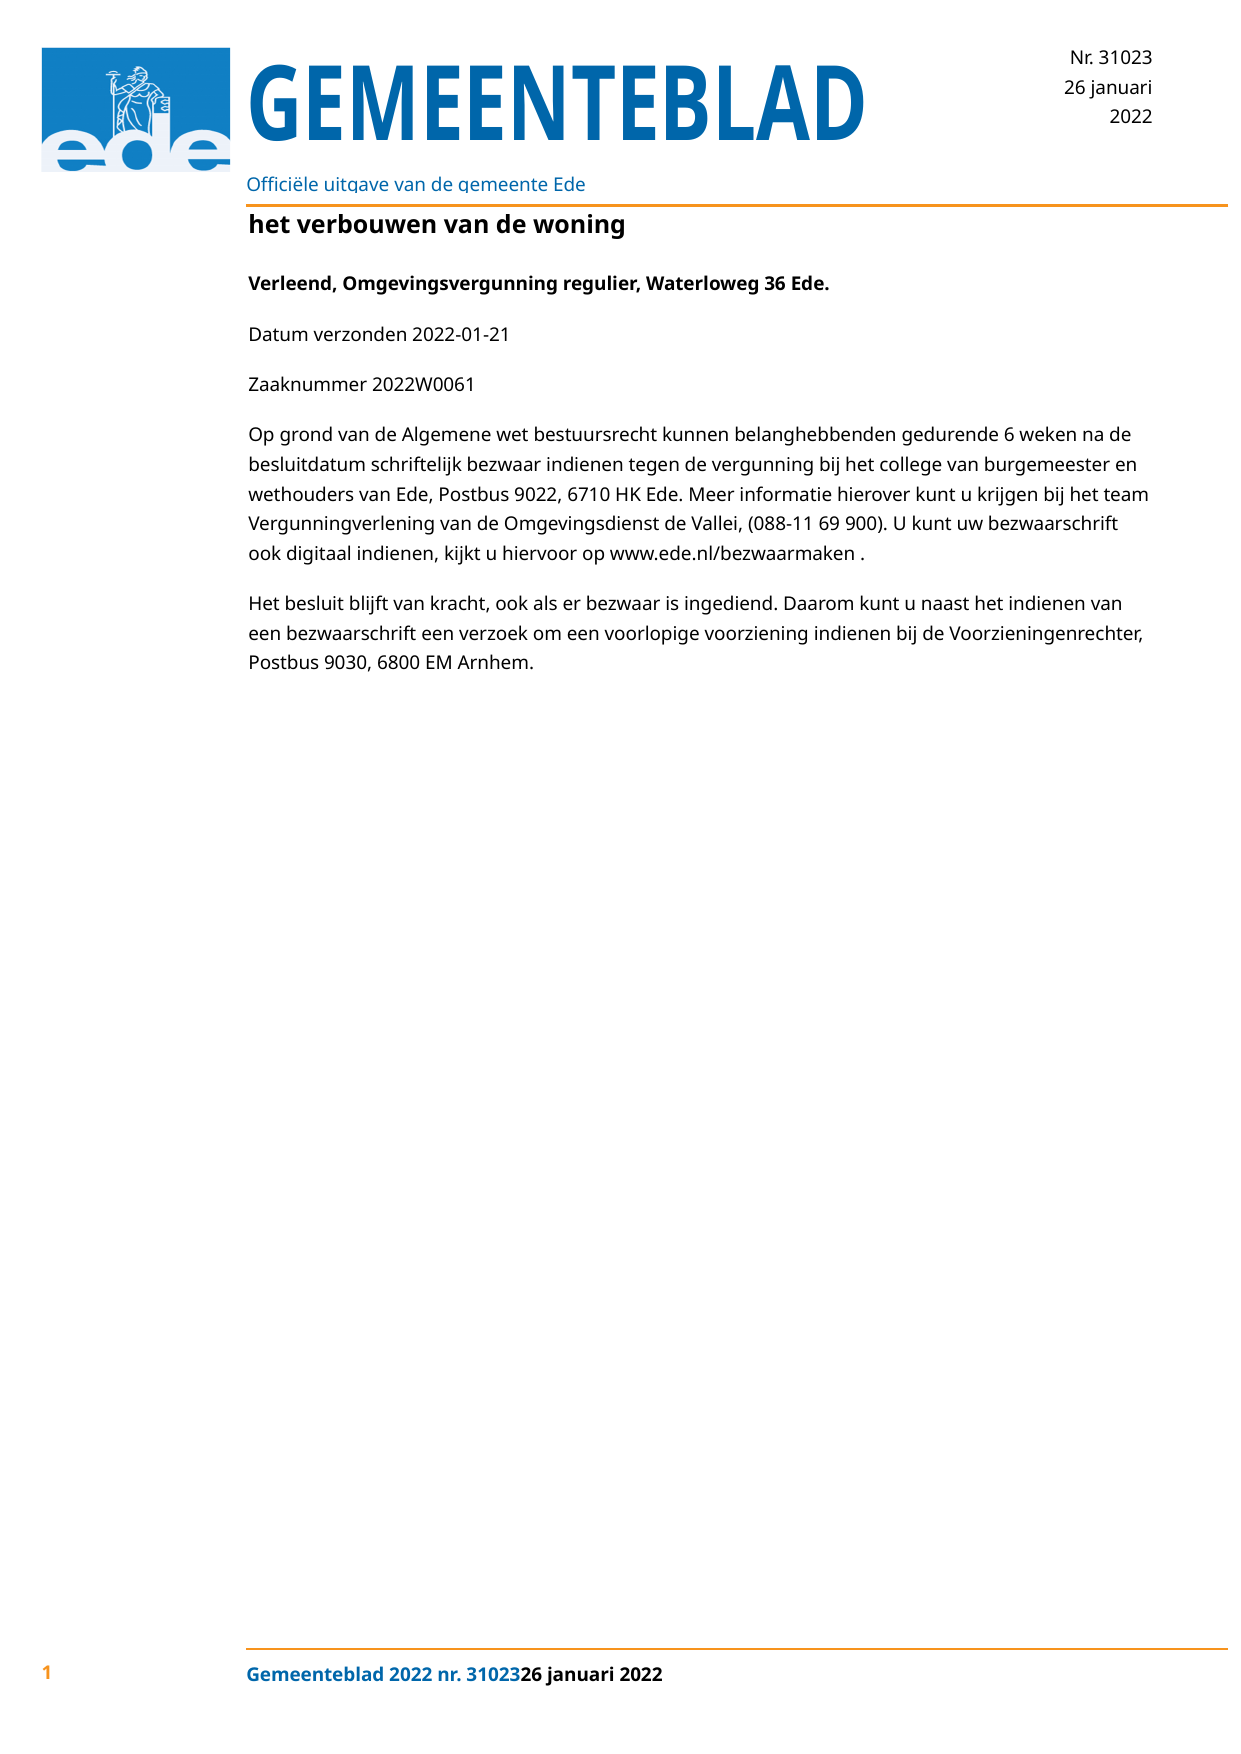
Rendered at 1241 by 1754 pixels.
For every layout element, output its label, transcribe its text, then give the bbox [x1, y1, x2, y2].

text Verleend, Omgevingsvergunning regulier, Waterloweg 36 Ede. [248, 270, 1152, 296]
text Datum verzonden 2022-01-21 [248, 321, 1152, 346]
text Het besluit blijft van kracht, ook als er bezwaar is ingediend. Daarom kunt u naast het indienen van een bezwaarschrift een verzoek om een voorlopige voorziening indienen bij de Voorzieningenrechter, Postbus 9030, 6800 EM Arnhem. [248, 590, 1152, 675]
picture [41, 47, 231, 172]
text Zaaknummer 2022W0061 [248, 371, 1152, 397]
text Op grond van de Algemene wet bestuursrecht kunnen belanghebbenden gedurende 6 weken na de besluitdatum schriftelijk bezwaar indienen tegen de vergunning bij het college van burgemeester en wethouders van Ede, Postbus 9022, 6710 HK Ede. Meer informatie hierover kunt u krijgen bij het team Vergunningverlening van de Omgevingsdienst de Vallei, (088-11 69 900). U kunt uw bezwaarschrift ook digitaal indienen, kijkt u hiervoor op www.ede.nl/bezwaarmaken . [248, 422, 1152, 566]
text het verbouwen van de woning [248, 207, 1152, 241]
